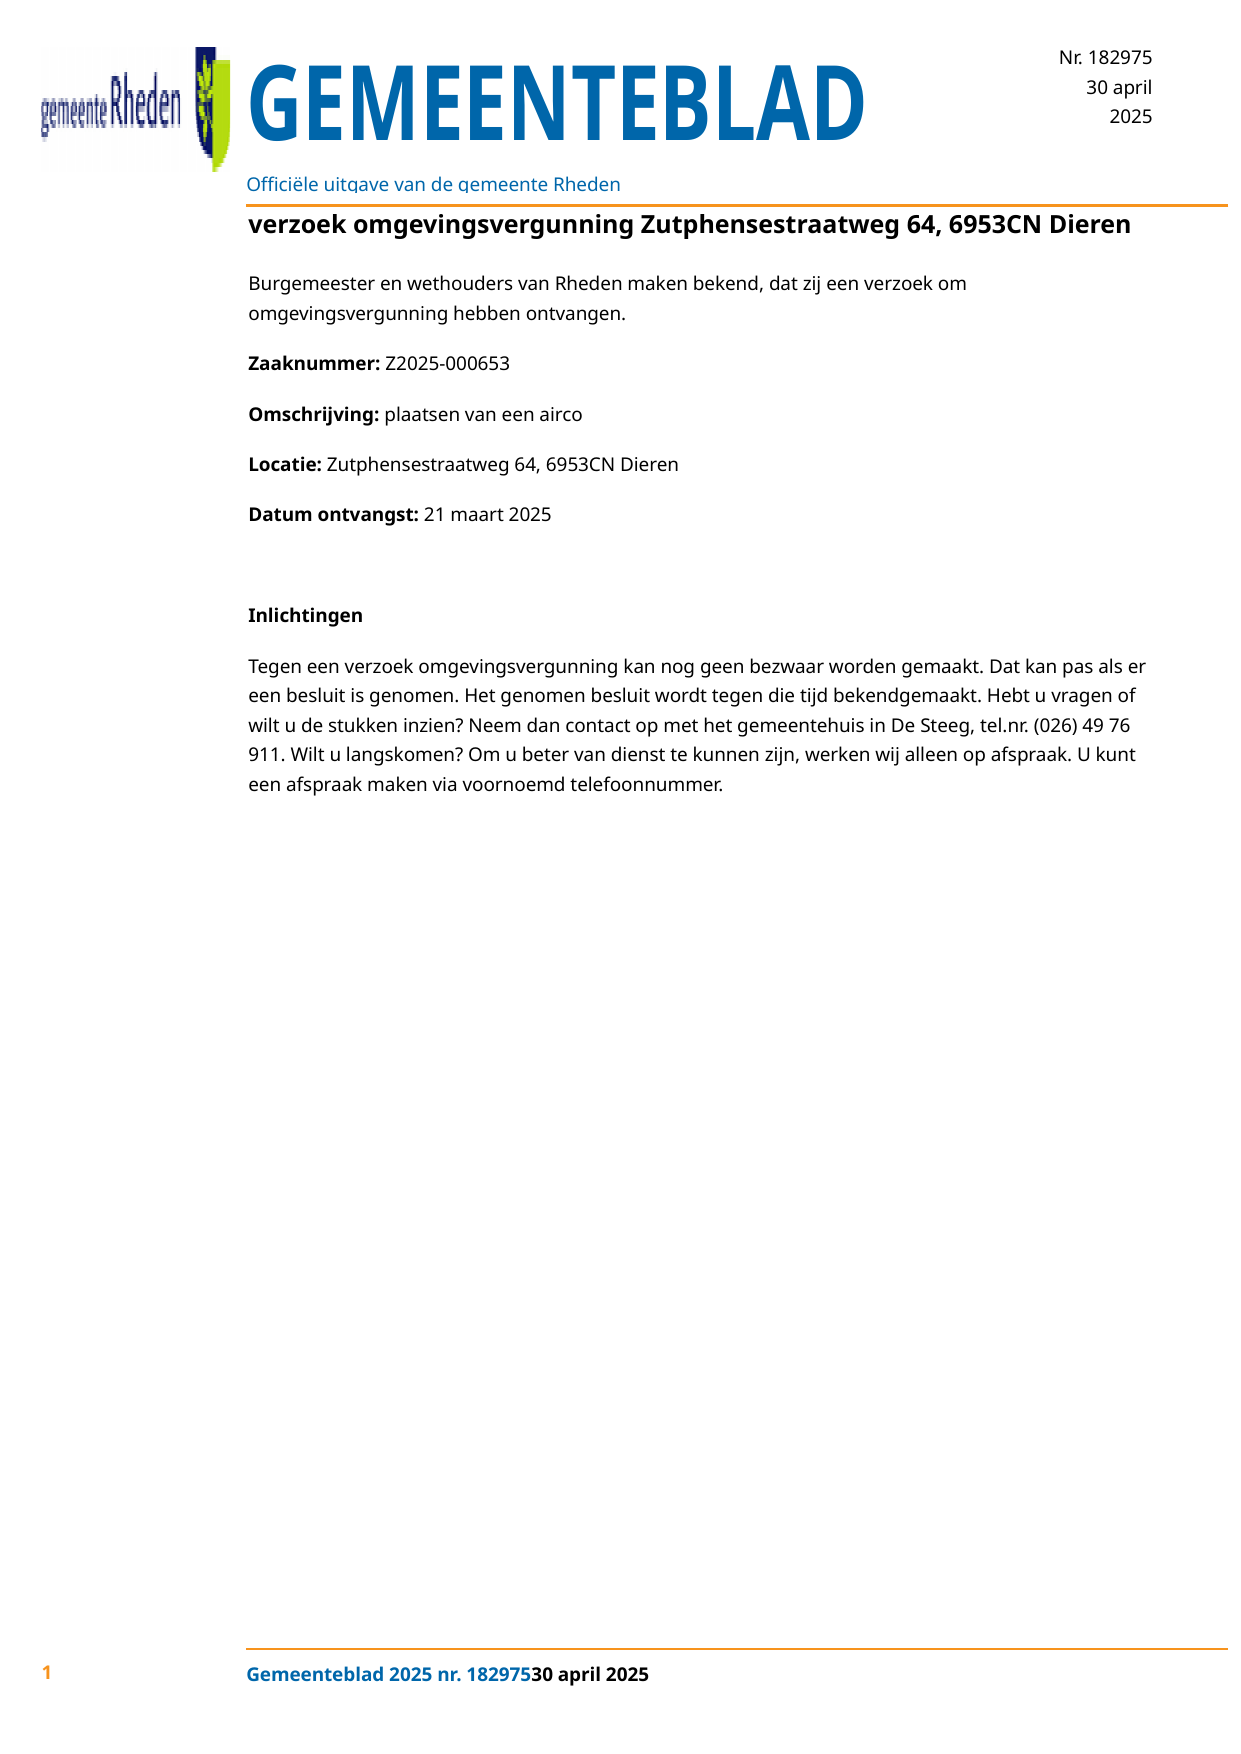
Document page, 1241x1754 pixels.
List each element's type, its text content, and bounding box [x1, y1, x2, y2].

text Datum ontvangst: 21 maart 2025 [248, 502, 1152, 527]
picture [41, 47, 231, 172]
text Inlichtingen [248, 602, 1152, 628]
text Locatie: Zutphensestraatweg 64, 6953CN Dieren [248, 451, 1152, 477]
text verzoek omgevingsvergunning Zutphensestraatweg 64, 6953CN Dieren [248, 207, 1152, 241]
text Zaaknummer: Z2025-000653 [248, 350, 1152, 376]
text Omschrijving: plaatsen van een airco [248, 401, 1152, 426]
text Tegen een verzoek omgevingsvergunning kan nog geen bezwaar worden gemaakt. Dat kan pas als er een besluit is genomen. Het genomen besluit wordt tegen die tijd bekendgemaakt. Hebt u vragen of wilt u de stukken inzien? Neem dan contact op met het gemeentehuis in De Steeg, tel.nr. (026) 49 76 911. Wilt u langskomen? Om u beter van dienst te kunnen zijn, werken wij alleen op afspraak. U kunt een afspraak maken via voornoemd telefoonnummer. [248, 653, 1152, 797]
text Burgemeester en wethouders van Rheden maken bekend, dat zij een verzoek om omgevingsvergunning hebben ontvangen. [248, 270, 1152, 326]
